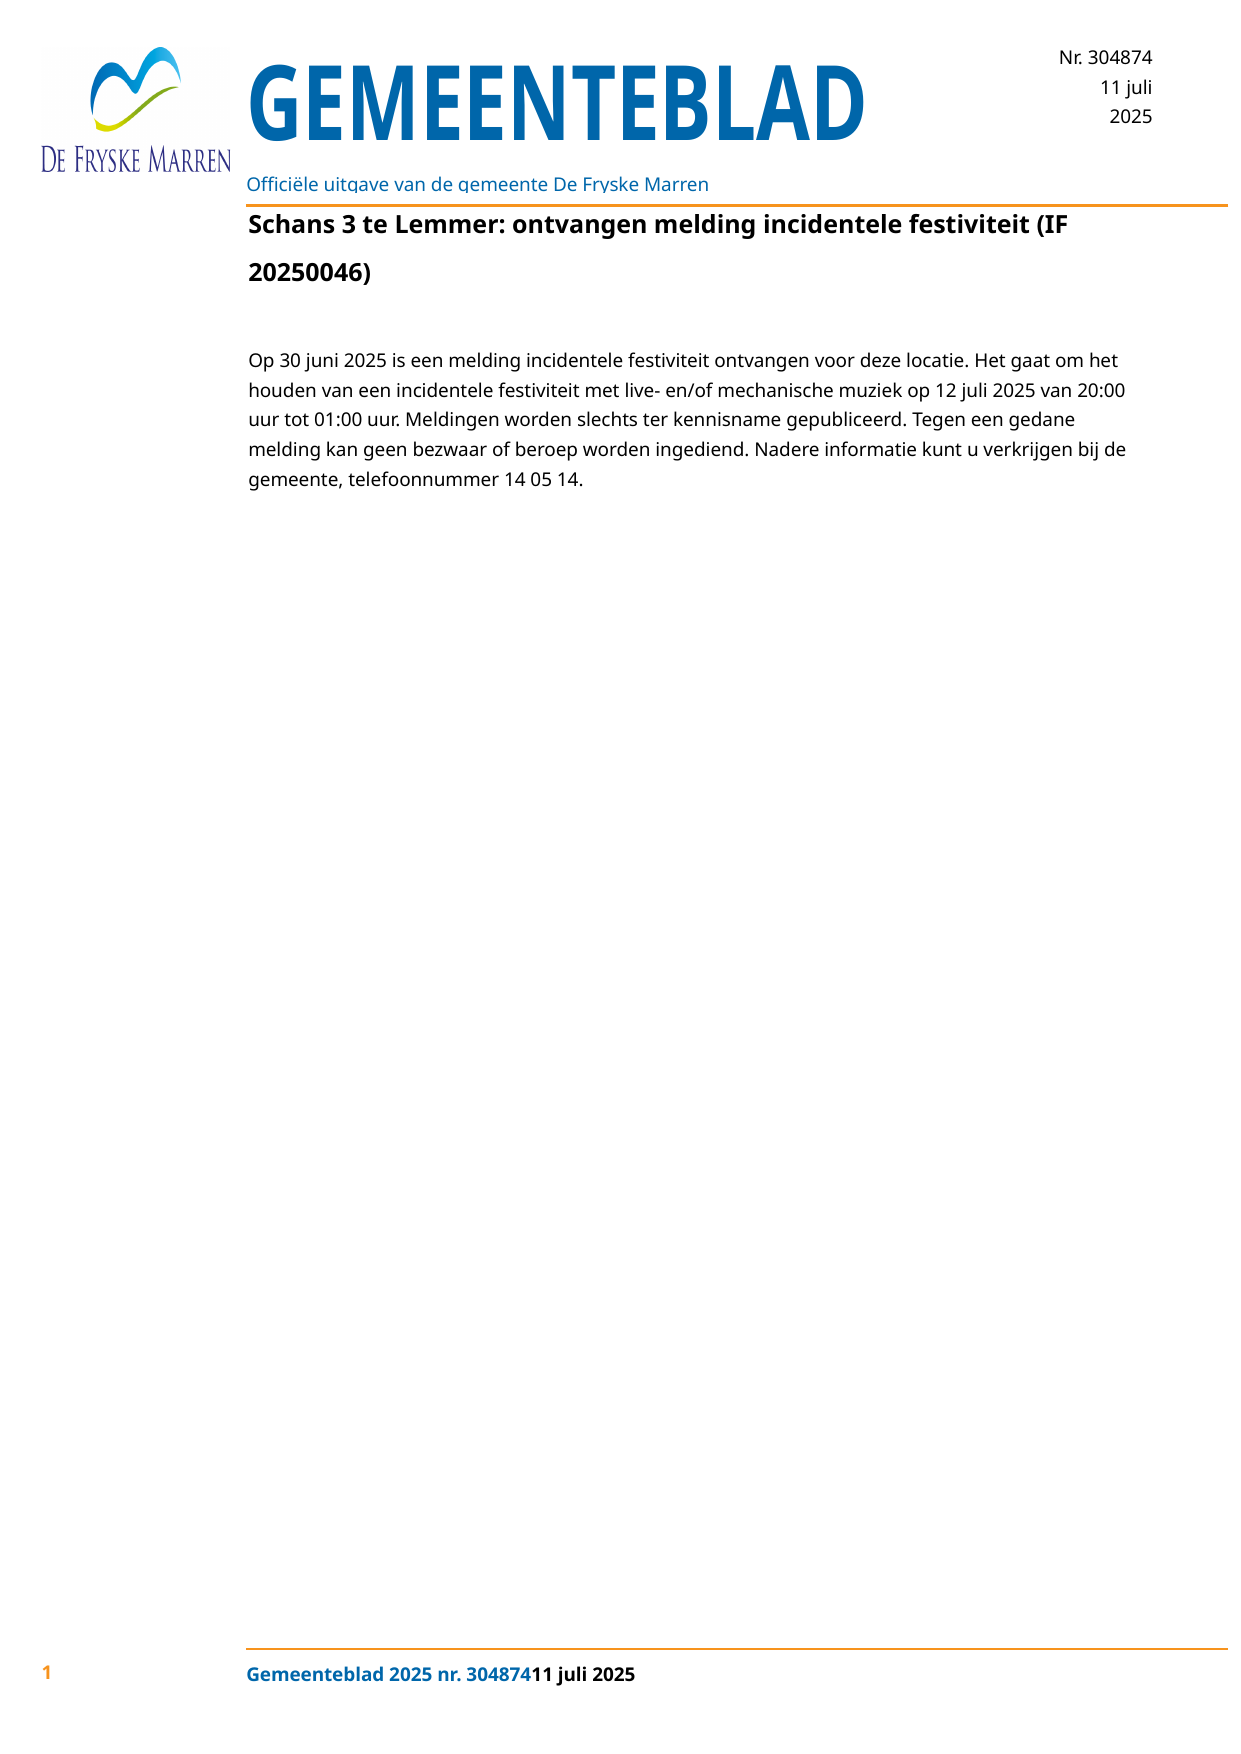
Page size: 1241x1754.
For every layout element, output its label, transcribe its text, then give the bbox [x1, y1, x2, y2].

picture [41, 47, 231, 172]
text Schans 3 te Lemmer: ontvangen melding incidentele festiviteit (IF 20250046) [248, 207, 1152, 288]
text Op 30 juni 2025 is een melding incidentele festiviteit ontvangen voor deze locatie. Het gaat om het houden van een incidentele festiviteit met live- en/of mechanische muziek op 12 juli 2025 van 20:00 uur tot 01:00 uur. Meldingen worden slechts ter kennisname gepubliceerd. Tegen een gedane melding kan geen bezwaar of beroep worden ingediend. Nadere informatie kunt u verkrijgen bij de gemeente, telefoonnummer 14 05 14. [248, 347, 1152, 492]
